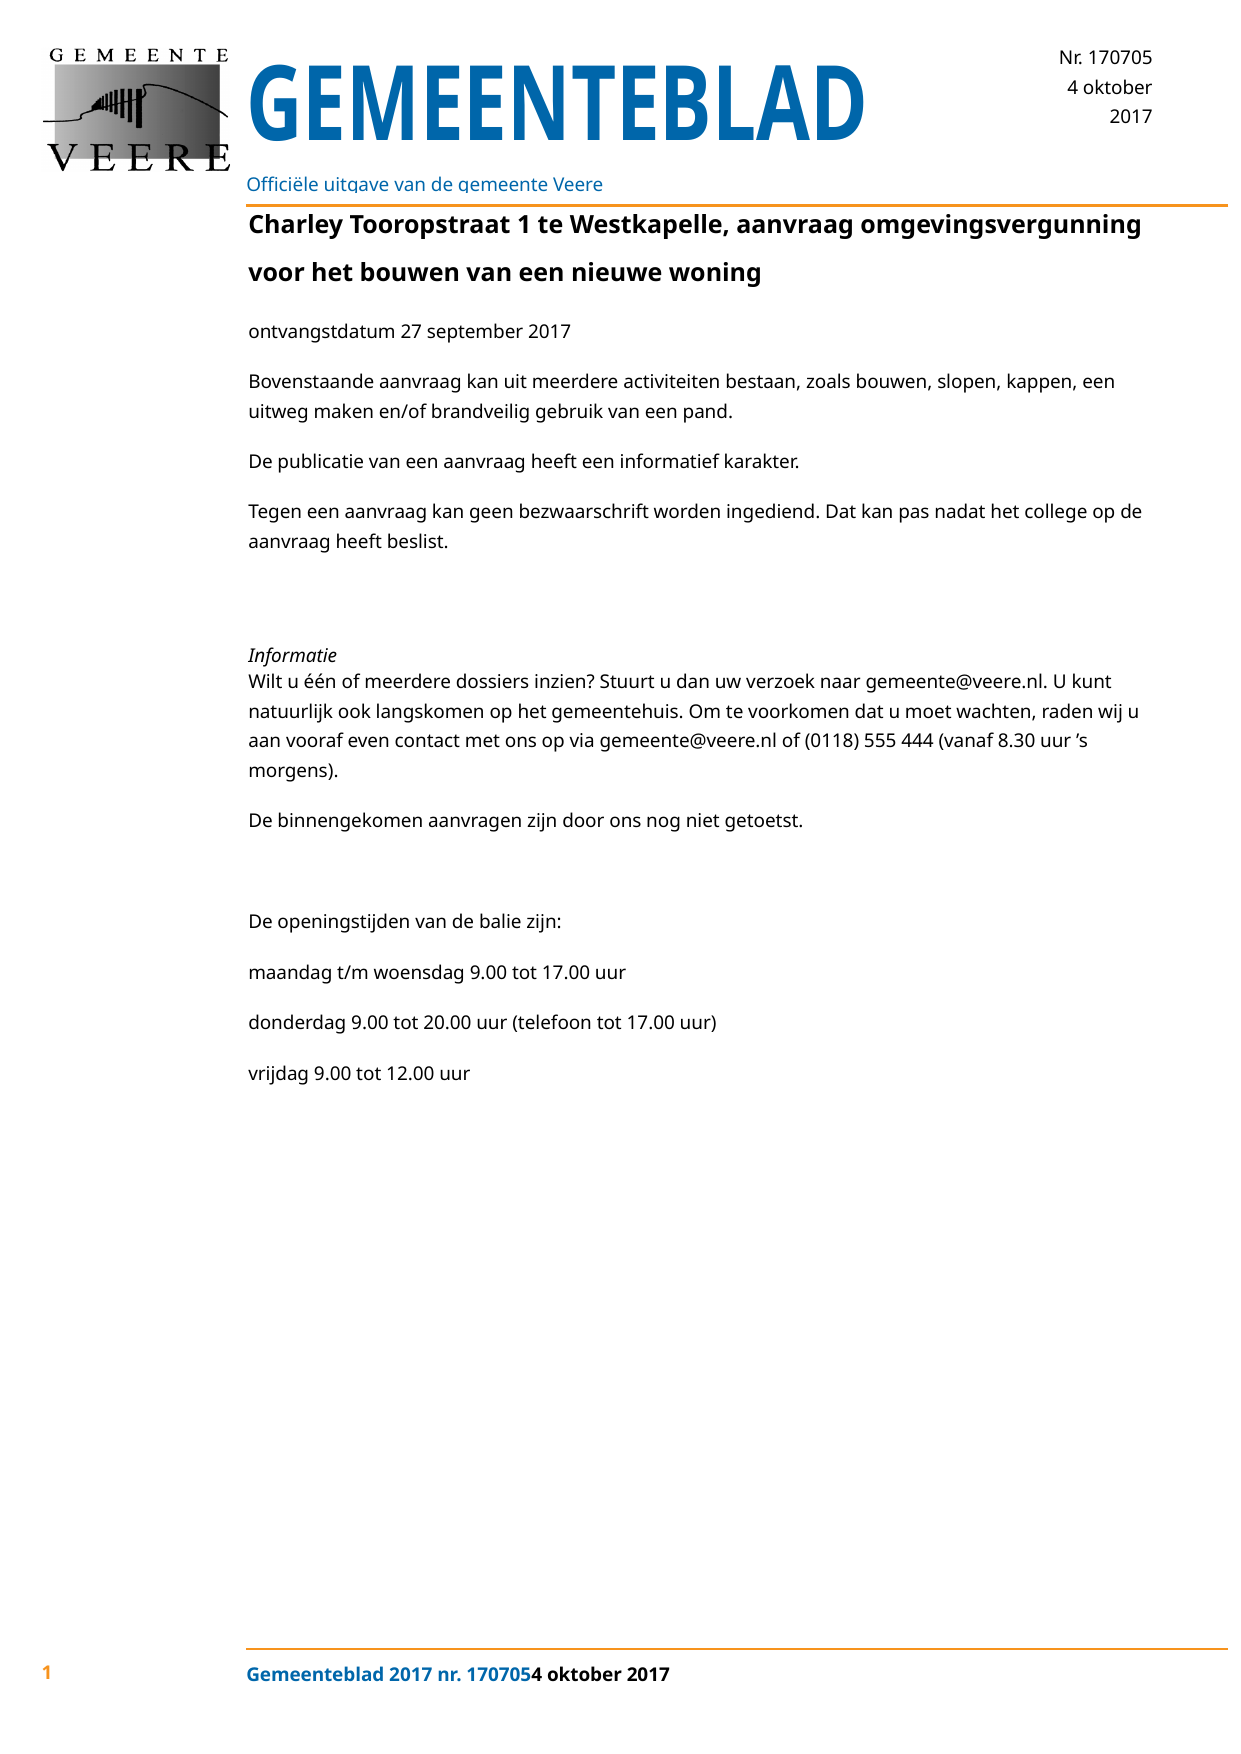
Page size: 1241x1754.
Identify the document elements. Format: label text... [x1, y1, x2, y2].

text Tegen een aanvraag kan geen bezwaarschrift worden ingediend. Dat kan pas nadat het college op de aanvraag heeft beslist. [248, 499, 1152, 554]
text vrijdag 9.00 tot 12.00 uur [248, 1060, 1152, 1085]
picture [41, 47, 231, 172]
text De publicatie van een aanvraag heeft een informatief karakter. [248, 448, 1152, 474]
text Wilt u één of meerdere dossiers inzien? Stuurt u dan uw verzoek naar gemeente@veere.nl. U kunt natuurlijk ook langskomen op het gemeentehuis. Om te voorkomen dat u moet wachten, raden wij u aan vooraf even contact met ons op via gemeente@veere.nl of (0118) 555 444 (vanaf 8.30 uur ’s morgens). [248, 668, 1152, 783]
text ontvangstdatum 27 september 2017 [248, 318, 1152, 344]
text De binnengekomen aanvragen zijn door ons nog niet getoetst. [248, 808, 1152, 833]
text donderdag 9.00 tot 20.00 uur (telefoon tot 17.00 uur) [248, 1009, 1152, 1035]
text Charley Tooropstraat 1 te Westkapelle, aanvraag omgevingsvergunning voor het bouwen van een nieuwe woning [248, 207, 1152, 288]
text Bovenstaande aanvraag kan uit meerdere activiteiten bestaan, zoals bouwen, slopen, kappen, een uitweg maken en/of brandveilig gebruik van een pand. [248, 368, 1152, 424]
text Informatie [248, 643, 1152, 668]
text De openingstijden van de balie zijn: [248, 908, 1152, 934]
text maandag t/m woensdag 9.00 tot 17.00 uur [248, 959, 1152, 984]
